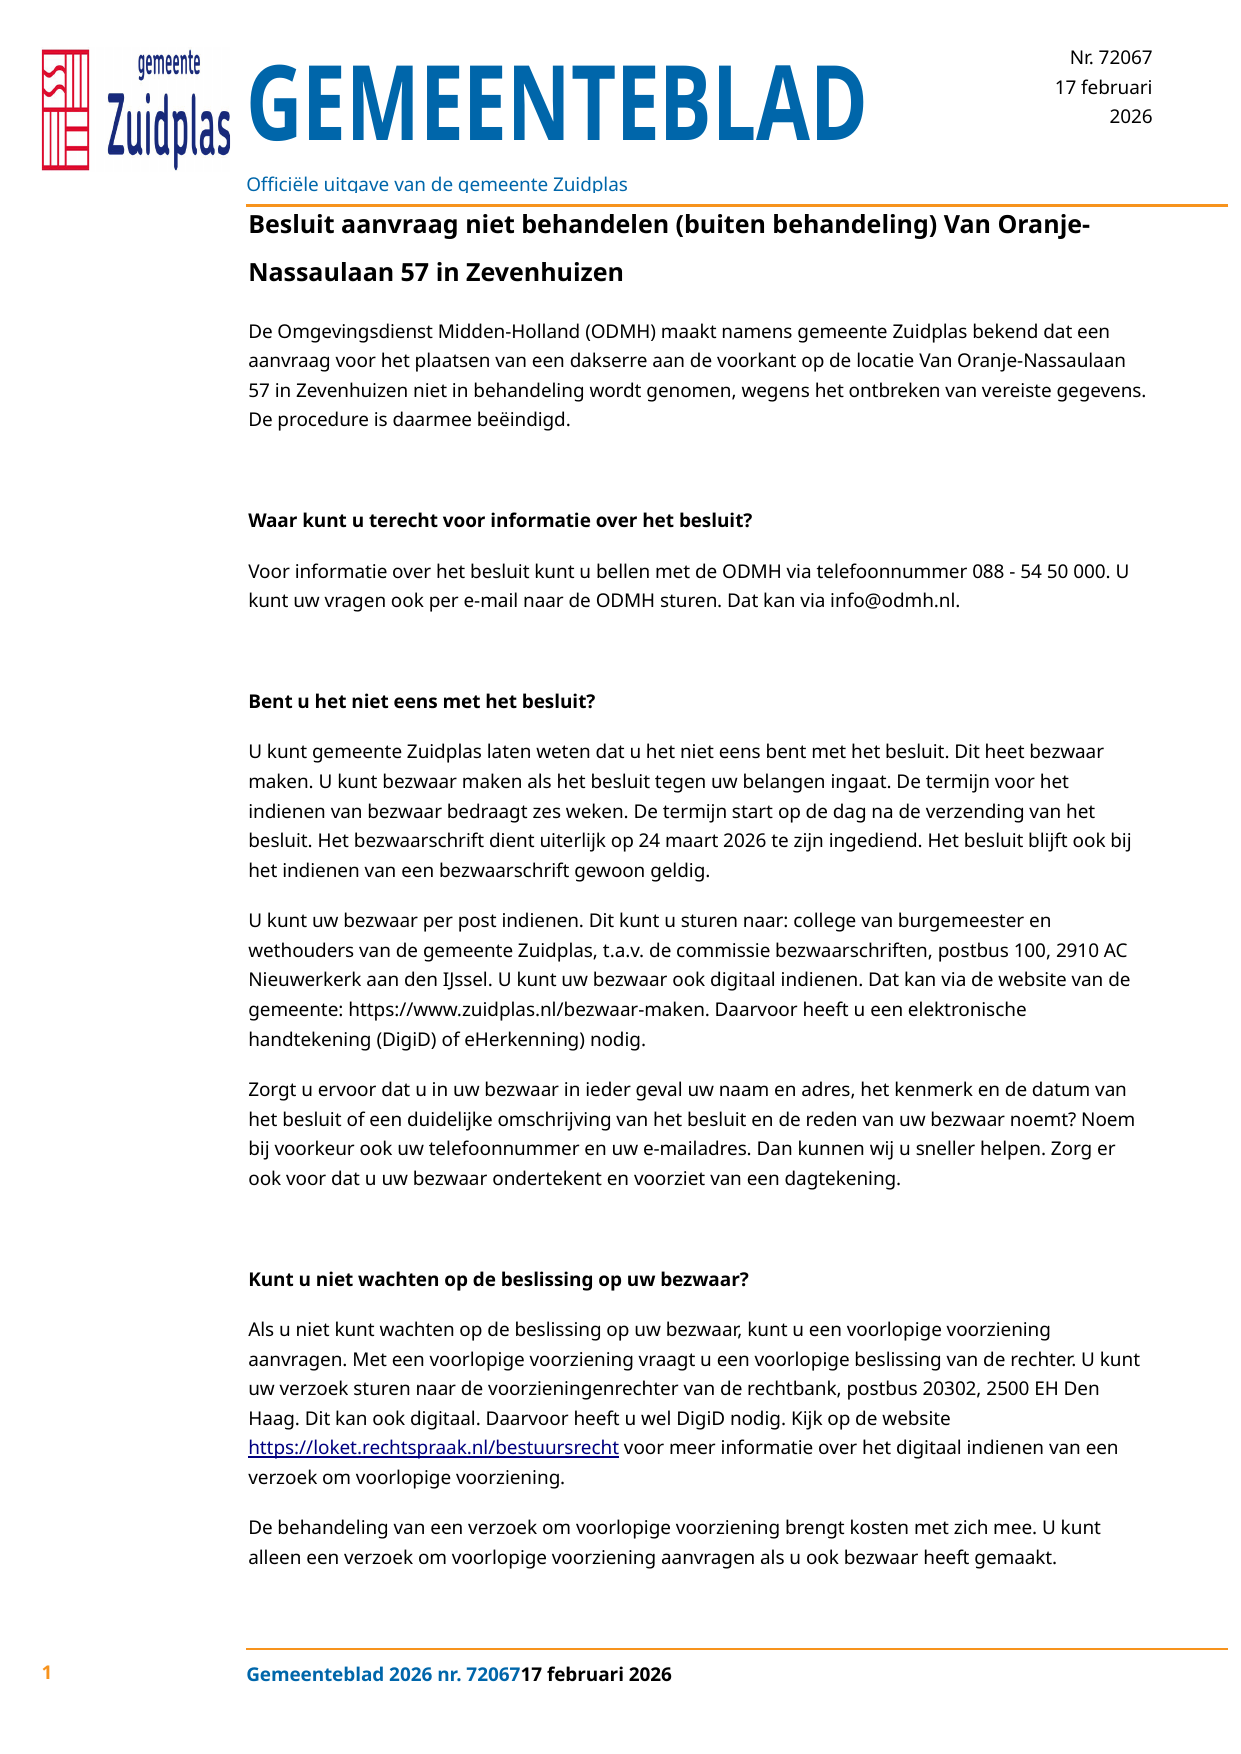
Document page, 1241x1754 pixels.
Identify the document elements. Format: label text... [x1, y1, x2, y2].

text Waar kunt u terecht voor informatie over het besluit? [248, 507, 1152, 533]
text Zorgt u ervoor dat u in uw bezwaar in ieder geval uw naam en adres, het kenmerk en de datum van het besluit of een duidelijke omschrijving van het besluit en de reden van uw bezwaar noemt? Noem bij voorkeur ook uw telefoonnummer en uw e-mailadres. Dan kunnen wij u sneller helpen. Zorg er ook voor dat u uw bezwaar ondertekent en voorziet van een dagtekening. [248, 1076, 1152, 1191]
text U kunt gemeente Zuidplas laten weten dat u het niet eens bent met het besluit. Dit heet bezwaar maken. U kunt bezwaar maken als het besluit tegen uw belangen ingaat. De termijn voor het indienen van bezwaar bedraagt zes weken. De termijn start op de dag na de verzending van het besluit. Het bezwaarschrift dient uiterlijk op 24 maart 2026 te zijn ingediend. Het besluit blijft ook bij het indienen van een bezwaarschrift gewoon geldig. [248, 739, 1152, 883]
text U kunt uw bezwaar per post indienen. Dit kunt u sturen naar: college van burgemeester en wethouders van de gemeente Zuidplas, t.a.v. de commissie bezwaarschriften, postbus 100, 2910 AC Nieuwerkerk aan den IJssel. U kunt uw bezwaar ook digitaal indienen. Dat kan via de website van de gemeente: https://www.zuidplas.nl/bezwaar-maken. Daarvoor heeft u een elektronische handtekening (DigiD) of eHerkenning) nodig. [248, 907, 1152, 1052]
text Als u niet kunt wachten op de beslissing op uw bezwaar, kunt u een voorlopige voorziening aanvragen. Met een voorlopige voorziening vraagt u een voorlopige beslissing van de rechter. U kunt uw verzoek sturen naar de voorzieningenrechter van de rechtbank, postbus 20302, 2500 EH Den Haag. Dit kan ook digitaal. Daarvoor heeft u wel DigiD nodig. Kijk op de website https://loket.rechtspraak.nl/bestuursrecht voor meer informatie over het digitaal indienen van een verzoek om voorlopige voorziening. [248, 1316, 1152, 1490]
text Kunt u niet wachten op de beslissing op uw bezwaar? [248, 1266, 1152, 1292]
text Voor informatie over het besluit kunt u bellen met de ODMH via telefoonnummer 088 - 54 50 000. U kunt uw vragen ook per e-mail naar de ODMH sturen. Dat kan via info@odmh.nl. [248, 558, 1152, 613]
text De Omgevingsdienst Midden-Holland (ODMH) maakt namens gemeente Zuidplas bekend dat een aanvraag voor het plaatsen van een dakserre aan de voorkant op de locatie Van Oranje-Nassaulaan 57 in Zevenhuizen niet in behandeling wordt genomen, wegens het ontbreken van vereiste gegevens. De procedure is daarmee beëindigd. [248, 318, 1152, 432]
text Besluit aanvraag niet behandelen (buiten behandeling) Van Oranje-Nassaulaan 57 in Zevenhuizen [248, 207, 1152, 288]
text Bent u het niet eens met het besluit? [248, 688, 1152, 714]
text De behandeling van een verzoek om voorlopige voorziening brengt kosten met zich mee. U kunt alleen een verzoek om voorlopige voorziening aanvragen als u ook bezwaar heeft gemaakt. [248, 1514, 1152, 1570]
picture [41, 47, 231, 172]
